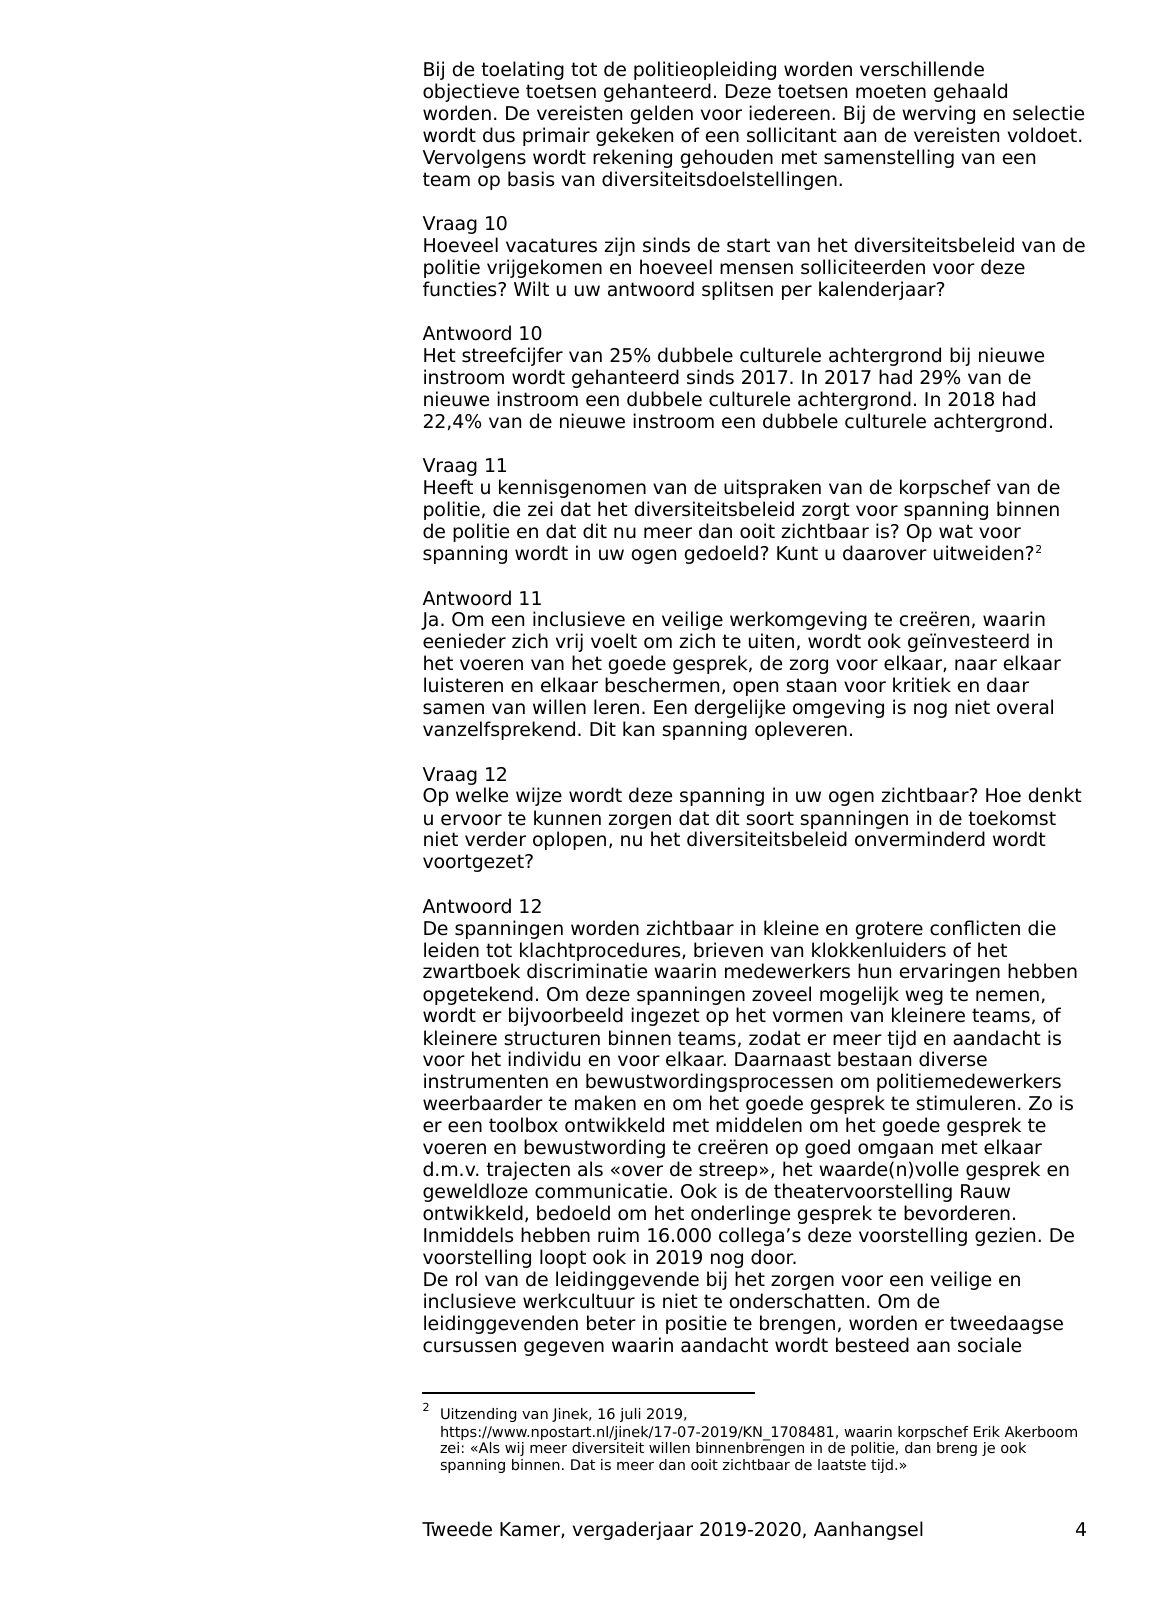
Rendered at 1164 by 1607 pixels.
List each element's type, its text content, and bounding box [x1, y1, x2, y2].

text Antwoord 11 [422, 587, 1087, 609]
text Heeft u kennisgenomen van de uitspraken van de korpschef van de politie, die zei dat het diversiteitsbeleid zorgt voor spanning binnen de politie en dat dit nu meer dan ooit zichtbaar is? Op wat voor spanning wordt in uw ogen gedoeld? Kunt u daarover uitweiden? [422, 477, 1087, 565]
text Uitzending van Jinek, 16 juli 2019, https://www.npostart.nl/jinek/17-07-2019/KN_1708481, waarin korpschef Erik Akerboom zei: «Als wij meer diversiteit willen binnenbrengen in de politie, dan breng je ook spanning binnen. Dat is meer dan ooit zichtbaar de laatste tijd.» [422, 1402, 1087, 1474]
text Vraag 10 [422, 213, 1087, 235]
text De spanningen worden zichtbaar in kleine en grotere conflicten die leiden tot klachtprocedures, brieven van klokkenluiders of het zwartboek discriminatie waarin medewerkers hun ervaringen hebben opgetekend. Om deze spanningen zoveel mogelijk weg te nemen, wordt er bijvoorbeeld ingezet op het vormen van kleinere teams, of kleinere structuren binnen teams, zodat er meer tijd en aandacht is voor het individu en voor elkaar. Daarnaast bestaan diverse instrumenten en bewustwordingsprocessen om politiemedewerkers weerbaarder te maken en om het goede gesprek te stimuleren. Zo is er een toolbox ontwikkeld met middelen om het goede gesprek te voeren en bewustwording te creëren op goed omgaan met elkaar d.m.v. trajecten als «over de streep», het waarde(n)volle gesprek en geweldloze communicatie. Ook is de theatervoorstelling Rauw ontwikkeld, bedoeld om het onderlinge gesprek te bevorderen. Inmiddels hebben ruim 16.000 collega’s deze voorstelling gezien. De voorstelling loopt ook in 2019 nog door. [422, 917, 1087, 1269]
text Op welke wijze wordt deze spanning in uw ogen zichtbaar? Hoe denkt u ervoor te kunnen zorgen dat dit soort spanningen in de toekomst niet verder oplopen, nu het diversiteitsbeleid onverminderd wordt voortgezet? [422, 785, 1087, 873]
text Hoeveel vacatures zijn sinds de start van het diversiteitsbeleid van de politie vrijgekomen en hoeveel mensen solliciteerden voor deze functies? Wilt u uw antwoord splitsen per kalenderjaar? [422, 235, 1087, 301]
text Vraag 12 [422, 763, 1087, 785]
text Vraag 11 [422, 455, 1087, 477]
text Antwoord 10 [422, 323, 1087, 345]
text Het streefcijfer van 25% dubbele culturele achtergrond bij nieuwe instroom wordt gehanteerd sinds 2017. In 2017 had 29% van de nieuwe instroom een dubbele culturele achtergrond. In 2018 had 22,4% van de nieuwe instroom een dubbele culturele achtergrond. [422, 345, 1087, 433]
text De rol van de leidinggevende bij het zorgen voor een veilige en inclusieve werkcultuur is niet te onderschatten. Om de leidinggevenden beter in positie te brengen, worden er tweedaagse cursussen gegeven waarin aandacht wordt besteed aan sociale [422, 1269, 1087, 1357]
text Bij de toelating tot de politieopleiding worden verschillende objectieve toetsen gehanteerd. Deze toetsen moeten gehaald worden. De vereisten gelden voor iedereen. Bij de werving en selectie wordt dus primair gekeken of een sollicitant aan de vereisten voldoet. Vervolgens wordt rekening gehouden met samenstelling van een team op basis van diversiteitsdoelstellingen. [422, 59, 1087, 191]
text Ja. Om een inclusieve en veilige werkomgeving te creëren, waarin eenieder zich vrij voelt om zich te uiten, wordt ook geïnvesteerd in het voeren van het goede gesprek, de zorg voor elkaar, naar elkaar luisteren en elkaar beschermen, open staan voor kritiek en daar samen van willen leren. Een dergelijke omgeving is nog niet overal vanzelfsprekend. Dit kan spanning opleveren. [422, 609, 1087, 741]
text Antwoord 12 [422, 896, 1087, 917]
